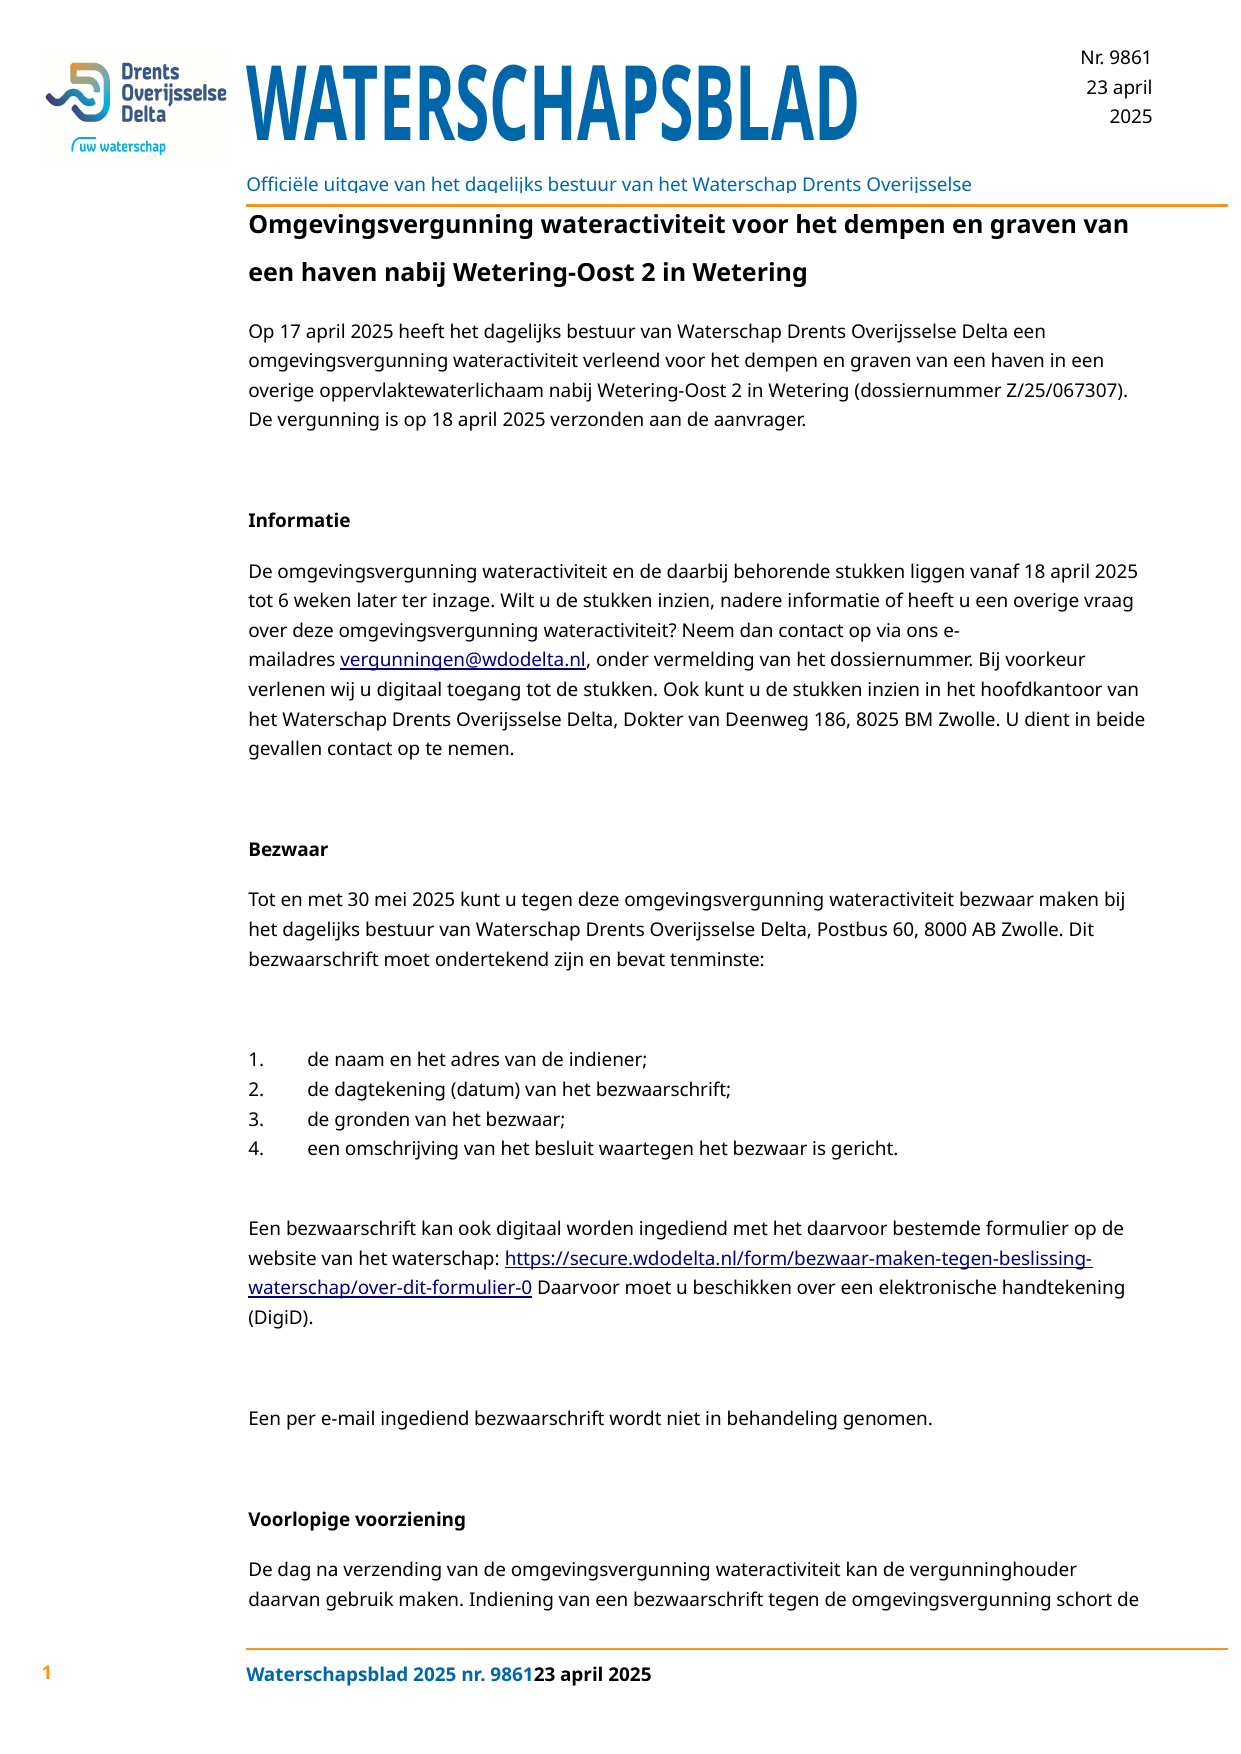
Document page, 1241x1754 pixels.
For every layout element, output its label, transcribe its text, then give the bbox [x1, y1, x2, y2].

text Een per e-mail ingediend bezwaarschrift wordt niet in behandeling genomen. [248, 1405, 1152, 1431]
text Informatie [248, 507, 1152, 533]
list een omschrijving van het besluit waartegen het bezwaar is gericht. [248, 1135, 1152, 1161]
list de naam en het adres van de indiener; [248, 1047, 1152, 1072]
text Tot en met 30 mei 2025 kunt u tegen deze omgevingsvergunning wateractiviteit bezwaar maken bij het dagelijks bestuur van Waterschap Drents Overijsselse Delta, Postbus 60, 8000 AB Zwolle. Dit bezwaarschrift moet ondertekend zijn en bevat tenminste: [248, 887, 1152, 972]
text Bezwaar [248, 836, 1152, 862]
text Omgevingsvergunning wateractiviteit voor het dempen en graven van een haven nabij Wetering-Oost 2 in Wetering [248, 207, 1152, 288]
text Een bezwaarschrift kan ook digitaal worden ingediend met het daarvoor bestemde formulier op de website van het waterschap: https://secure.wdodelta.nl/form/bezwaar-maken-tegen-beslissing-waterschap/over-dit-formulier-0 Daarvoor moet u beschikken over een elektronische handtekening (DigiD). [248, 1215, 1152, 1330]
list de gronden van het bezwaar; [248, 1106, 1152, 1132]
text Voorlopige voorziening [248, 1506, 1152, 1532]
text De dag na verzending van de omgevingsvergunning wateractiviteit kan de vergunninghouder daarvan gebruik maken. Indiening van een bezwaarschrift tegen de omgevingsvergunning schort de [248, 1556, 1152, 1612]
picture [41, 47, 231, 172]
text Op 17 april 2025 heeft het dagelijks bestuur van Waterschap Drents Overijsselse Delta een omgevingsvergunning wateractiviteit verleend voor het dempen en graven van een haven in een overige oppervlaktewaterlichaam nabij Wetering-Oost 2 in Wetering (dossiernummer Z/25/067307). De vergunning is op 18 april 2025 verzonden aan de aanvrager. [248, 318, 1152, 432]
text De omgevingsvergunning wateractiviteit en de daarbij behorende stukken liggen vanaf 18 april 2025 tot 6 weken later ter inzage. Wilt u de stukken inzien, nadere informatie of heeft u een overige vraag over deze omgevingsvergunning wateractiviteit? Neem dan contact op via ons e-mailadres vergunningen@wdodelta.nl, onder vermelding van het dossiernummer. Bij voorkeur verlenen wij u digitaal toegang tot de stukken. Ook kunt u de stukken inzien in het hoofdkantoor van het Waterschap Drents Overijsselse Delta, Dokter van Deenweg 186, 8025 BM Zwolle. U dient in beide gevallen contact op te nemen. [248, 558, 1152, 761]
list de dagtekening (datum) van het bezwaarschrift; [248, 1076, 1152, 1102]
